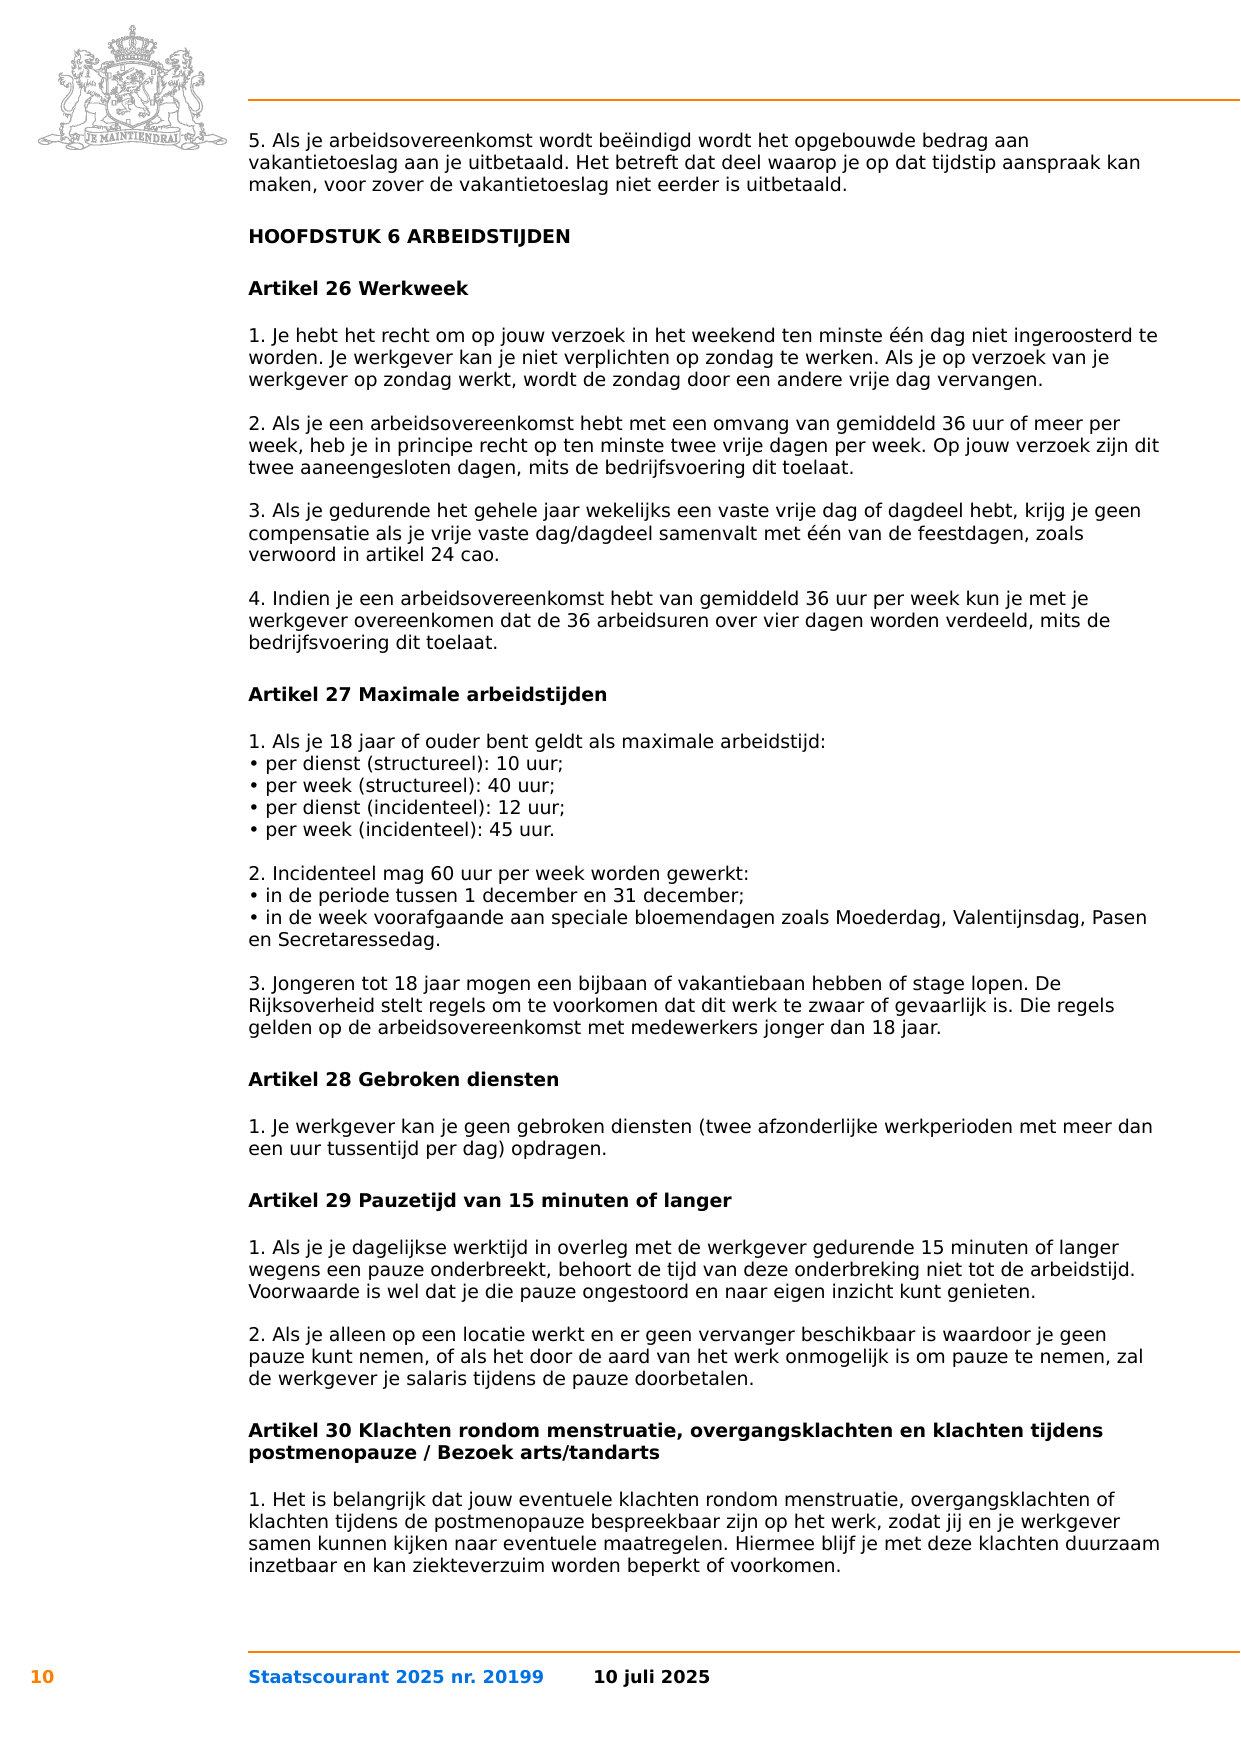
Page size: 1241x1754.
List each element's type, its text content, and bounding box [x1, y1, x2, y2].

text • per dienst (structureel): 10 uur; [248, 753, 1163, 775]
text 3. Jongeren tot 18 jaar mogen een bijbaan of vakantiebaan hebben of stage lopen. De Rijksoverheid stelt regels om te voorkomen dat dit werk te zwaar of gevaarlijk is. Die regels gelden op de arbeidsovereenkomst met medewerkers jonger dan 18 jaar. [248, 973, 1163, 1039]
text 3. Als je gedurende het gehele jaar wekelijks een vaste vrije dag of dagdeel hebt, krijg je geen compensatie als je vrije vaste dag/dagdeel samenvalt met één van de feestdagen, zoals verwoord in artikel 24 cao. [248, 500, 1163, 566]
text 1. Als je 18 jaar of ouder bent geldt als maximale arbeidstijd: [248, 731, 1163, 753]
text 1. Het is belangrijk dat jouw eventuele klachten rondom menstruatie, overgangsklachten of klachten tijdens de postmenopauze bespreekbaar zijn op het werk, zodat jij en je werkgever samen kunnen kijken naar eventuele maatregelen. Hiermee blijf je met deze klachten duurzaam inzetbaar en kan ziekteverzuim worden beperkt of voorkomen. [248, 1489, 1163, 1577]
text 2. Als je een arbeidsovereenkomst hebt met een omvang van gemiddeld 36 uur of meer per week, heb je in principe recht op ten minste twee vrije dagen per week. Op jouw verzoek zijn dit twee aaneengesloten dagen, mits de bedrijfsvoering dit toelaat. [248, 413, 1163, 478]
text • per week (incidenteel): 45 uur. [248, 819, 1163, 841]
subtitle Artikel 26 Werkweek [248, 278, 1163, 300]
text • per dienst (incidenteel): 12 uur; [248, 797, 1163, 819]
subtitle Artikel 30 Klachten rondom menstruatie, overgangsklachten en klachten tijdens postmenopauze / Bezoek arts/tandarts [248, 1420, 1163, 1464]
text 4. Indien je een arbeidsovereenkomst hebt van gemiddeld 36 uur per week kun je met je werkgever overeenkomen dat de 36 arbeidsuren over vier dagen worden verdeeld, mits de bedrijfsvoering dit toelaat. [248, 588, 1163, 654]
text 1. Je werkgever kan je geen gebroken diensten (twee afzonderlijke werkperioden met meer dan een uur tussentijd per dag) opdragen. [248, 1116, 1163, 1159]
text • in de week voorafgaande aan speciale bloemendagen zoals Moederdag, Valentijnsdag, Pasen en Secretaressedag. [248, 907, 1163, 951]
text • per week (structureel): 40 uur; [248, 775, 1163, 797]
subtitle HOOFDSTUK 6 ARBEIDSTIJDEN [248, 226, 1163, 248]
text • in de periode tussen 1 december en 31 december; [248, 885, 1163, 907]
text 5. Als je arbeidsovereenkomst wordt beëindigd wordt het opgebouwde bedrag aan vakantietoeslag aan je uitbetaald. Het betreft dat deel waarop je op dat tijdstip aanspraak kan maken, voor zover de vakantietoeslag niet eerder is uitbetaald. [248, 130, 1163, 196]
subtitle Artikel 28 Gebroken diensten [248, 1069, 1163, 1091]
text 1. Als je je dagelijkse werktijd in overleg met de werkgever gedurende 15 minuten of langer wegens een pauze onderbreekt, behoort de tijd van deze onderbreking niet tot de arbeidstijd. Voorwaarde is wel dat je die pauze ongestoord en naar eigen inzicht kunt genieten. [248, 1237, 1163, 1302]
text 1. Je hebt het recht om op jouw verzoek in het weekend ten minste één dag niet ingeroosterd te worden. Je werkgever kan je niet verplichten op zondag te werken. Als je op verzoek van je werkgever op zondag werkt, wordt de zondag door een andere vrije dag vervangen. [248, 325, 1163, 391]
text 2. Als je alleen op een locatie werkt en er geen vervanger beschikbaar is waardoor je geen pauze kunt nemen, of als het door de aard van het werk onmogelijk is om pauze te nemen, zal de werkgever je salaris tijdens de pauze doorbetalen. [248, 1324, 1163, 1390]
subtitle Artikel 29 Pauzetijd van 15 minuten of langer [248, 1189, 1163, 1212]
text 2. Incidenteel mag 60 uur per week worden gewerkt: [248, 863, 1163, 885]
picture [38, 25, 227, 150]
subtitle Artikel 27 Maximale arbeidstijden [248, 684, 1163, 706]
